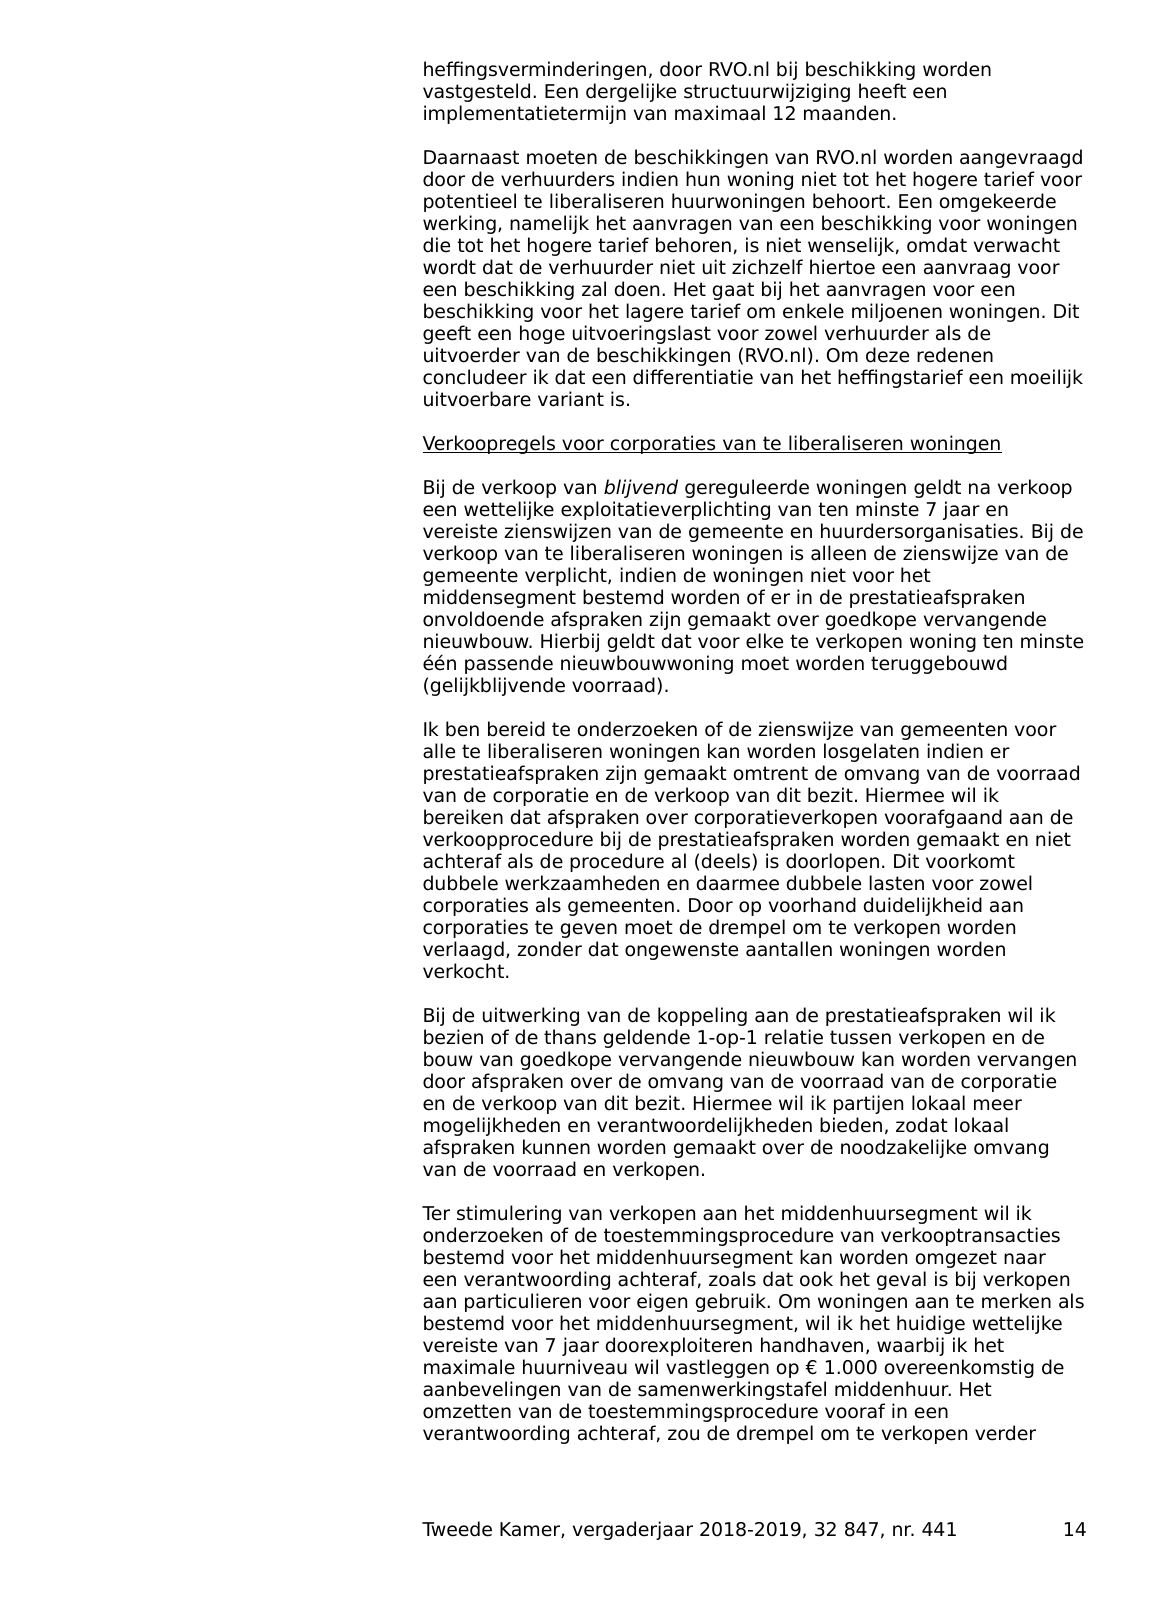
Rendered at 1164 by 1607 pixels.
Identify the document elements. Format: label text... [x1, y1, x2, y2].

text Bij de verkoop van blijvend gereguleerde woningen geldt na verkoop een wettelijke exploitatieverplichting van ten minste 7 jaar en vereiste zienswijzen van de gemeente en huurdersorganisaties. Bij de verkoop van te liberaliseren woningen is alleen de zienswijze van de gemeente verplicht, indien de woningen niet voor het middensegment bestemd worden of er in de prestatieafspraken onvoldoende afspraken zijn gemaakt over goedkope vervangende nieuwbouw. Hierbij geldt dat voor elke te verkopen woning ten minste één passende nieuwbouwwoning moet worden teruggebouwd (gelijkblijvende voorraad). [422, 477, 1087, 697]
text Ter stimulering van verkopen aan het middenhuursegment wil ik onderzoeken of de toestemmingsprocedure van verkooptransacties bestemd voor het middenhuursegment kan worden omgezet naar een verantwoording achteraf, zoals dat ook het geval is bij verkopen aan particulieren voor eigen gebruik. Om woningen aan te merken als bestemd voor het middenhuursegment, wil ik het huidige wettelijke vereiste van 7 jaar doorexploiteren handhaven, waarbij ik het maximale huurniveau wil vastleggen op € 1.000 overeenkomstig de aanbevelingen van de samenwerkingstafel middenhuur. Het omzetten van de toestemmingsprocedure vooraf in een verantwoording achteraf, zou de drempel om te verkopen verder [422, 1203, 1087, 1445]
text Bij de uitwerking van de koppeling aan de prestatieafspraken wil ik bezien of de thans geldende 1-op-1 relatie tussen verkopen en de bouw van goedkope vervangende nieuwbouw kan worden vervangen door afspraken over de omvang van de voorraad van de corporatie en de verkoop van dit bezit. Hiermee wil ik partijen lokaal meer mogelijkheden en verantwoordelijkheden bieden, zodat lokaal afspraken kunnen worden gemaakt over de noodzakelijke omvang van de voorraad en verkopen. [422, 1005, 1087, 1181]
text Ik ben bereid te onderzoeken of de zienswijze van gemeenten voor alle te liberaliseren woningen kan worden losgelaten indien er prestatieafspraken zijn gemaakt omtrent de omvang van de voorraad van de corporatie en de verkoop van dit bezit. Hiermee wil ik bereiken dat afspraken over corporatieverkopen voorafgaand aan de verkoopprocedure bij de prestatieafspraken worden gemaakt en niet achteraf als de procedure al (deels) is doorlopen. Dit voorkomt dubbele werkzaamheden en daarmee dubbele lasten voor zowel corporaties als gemeenten. Door op voorhand duidelijkheid aan corporaties te geven moet de drempel om te verkopen worden verlaagd, zonder dat ongewenste aantallen woningen worden verkocht. [422, 719, 1087, 983]
text Daarnaast moeten de beschikkingen van RVO.nl worden aangevraagd door de verhuurders indien hun woning niet tot het hogere tarief voor potentieel te liberaliseren huurwoningen behoort. Een omgekeerde werking, namelijk het aanvragen van een beschikking voor woningen die tot het hogere tarief behoren, is niet wenselijk, omdat verwacht wordt dat de verhuurder niet uit zichzelf hiertoe een aanvraag voor een beschikking zal doen. Het gaat bij het aanvragen voor een beschikking voor het lagere tarief om enkele miljoenen woningen. Dit geeft een hoge uitvoeringslast voor zowel verhuurder als de uitvoerder van de beschikkingen (RVO.nl). Om deze redenen concludeer ik dat een differentiatie van het heffingstarief een moeilijk uitvoerbare variant is. [422, 147, 1087, 411]
text heffingsverminderingen, door RVO.nl bij beschikking worden vastgesteld. Een dergelijke structuurwijziging heeft een implementatietermijn van maximaal 12 maanden. [422, 59, 1087, 125]
subtitle Verkoopregels voor corporaties van te liberaliseren woningen [422, 433, 1087, 455]
